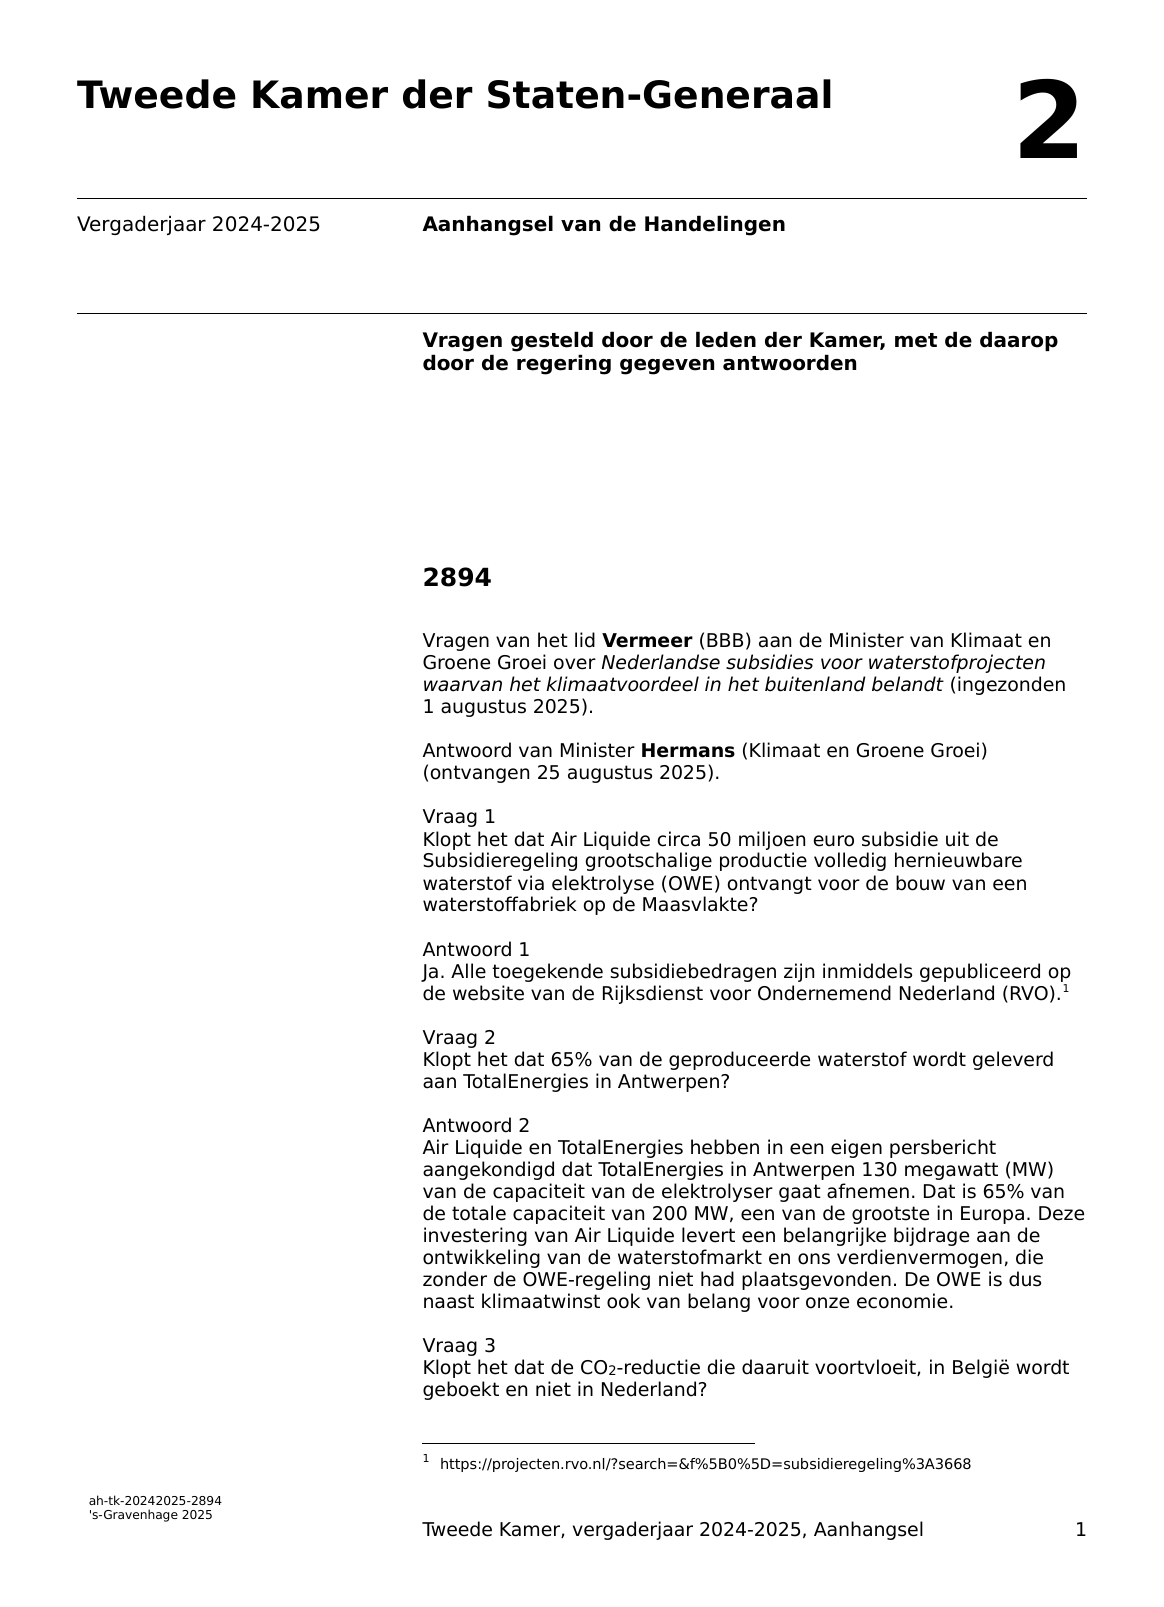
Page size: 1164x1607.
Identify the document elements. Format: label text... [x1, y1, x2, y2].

table_cell Vergaderjaar 2024-2025 [77, 199, 422, 313]
text 2894 [422, 563, 1087, 592]
text Antwoord van Minister Hermans (Klimaat en Groene Groei) (ontvangen 25 augustus 2025). [422, 740, 1087, 784]
text Vragen van het lid Vermeer (BBB) aan de Minister van Klimaat en Groene Groei over Nederlandse subsidies voor waterstofprojecten waarvan het klimaatvoordeel in het buitenland belandt (ingezonden 1 augustus 2025). [422, 630, 1087, 718]
text Vraag 2 [422, 1027, 1087, 1049]
text https://projecten.rvo.nl/?search=&f%5B0%5D=subsidieregeling%3A3668 [422, 1452, 1087, 1474]
text Antwoord 1 [422, 938, 1087, 961]
text ah-tk-20242025-2894 [88, 1494, 323, 1508]
text 's-Gravenhage 2025 [88, 1508, 323, 1522]
table_header 2 [886, 59, 1087, 198]
table_cell Vragen gesteld door de leden der Kamer, met de daarop door de regering gegeven antwoorden [422, 314, 1087, 375]
table_cell Aanhangsel van de Handelingen [422, 199, 1087, 313]
text Vraag 1 [422, 806, 1087, 828]
table_header Tweede Kamer der Staten-Generaal [77, 59, 886, 198]
text Klopt het dat Air Liquide circa 50 miljoen euro subsidie uit de Subsidieregeling grootschalige productie volledig hernieuwbare waterstof via elektrolyse (OWE) ontvangt voor de bouw van een waterstoffabriek op de Maasvlakte? [422, 828, 1087, 916]
text Vraag 3 [422, 1335, 1087, 1357]
text Klopt het dat 65% van de geproduceerde waterstof wordt geleverd aan TotalEnergies in Antwerpen? [422, 1049, 1087, 1093]
text Klopt het dat de CO2-reductie die daaruit voortvloeit, in België wordt geboekt en niet in Nederland? [422, 1357, 1087, 1401]
text Air Liquide en TotalEnergies hebben in een eigen persbericht aangekondigd dat TotalEnergies in Antwerpen 130 megawatt (MW) van de capaciteit van de elektrolyser gaat afnemen. Dat is 65% van de totale capaciteit van 200 MW, een van de grootste in Europa. Deze investering van Air Liquide levert een belangrijke bijdrage aan de ontwikkeling van de waterstofmarkt en ons verdienvermogen, die zonder de OWE-regeling niet had plaatsgevonden. De OWE is dus naast klimaatwinst ook van belang voor onze economie. [422, 1137, 1087, 1313]
text Antwoord 2 [422, 1115, 1087, 1137]
text Ja. Alle toegekende subsidiebedragen zijn inmiddels gepubliceerd op de website van de Rijksdienst voor Ondernemend Nederland (RVO). [422, 961, 1087, 1004]
table_cell [77, 314, 422, 375]
